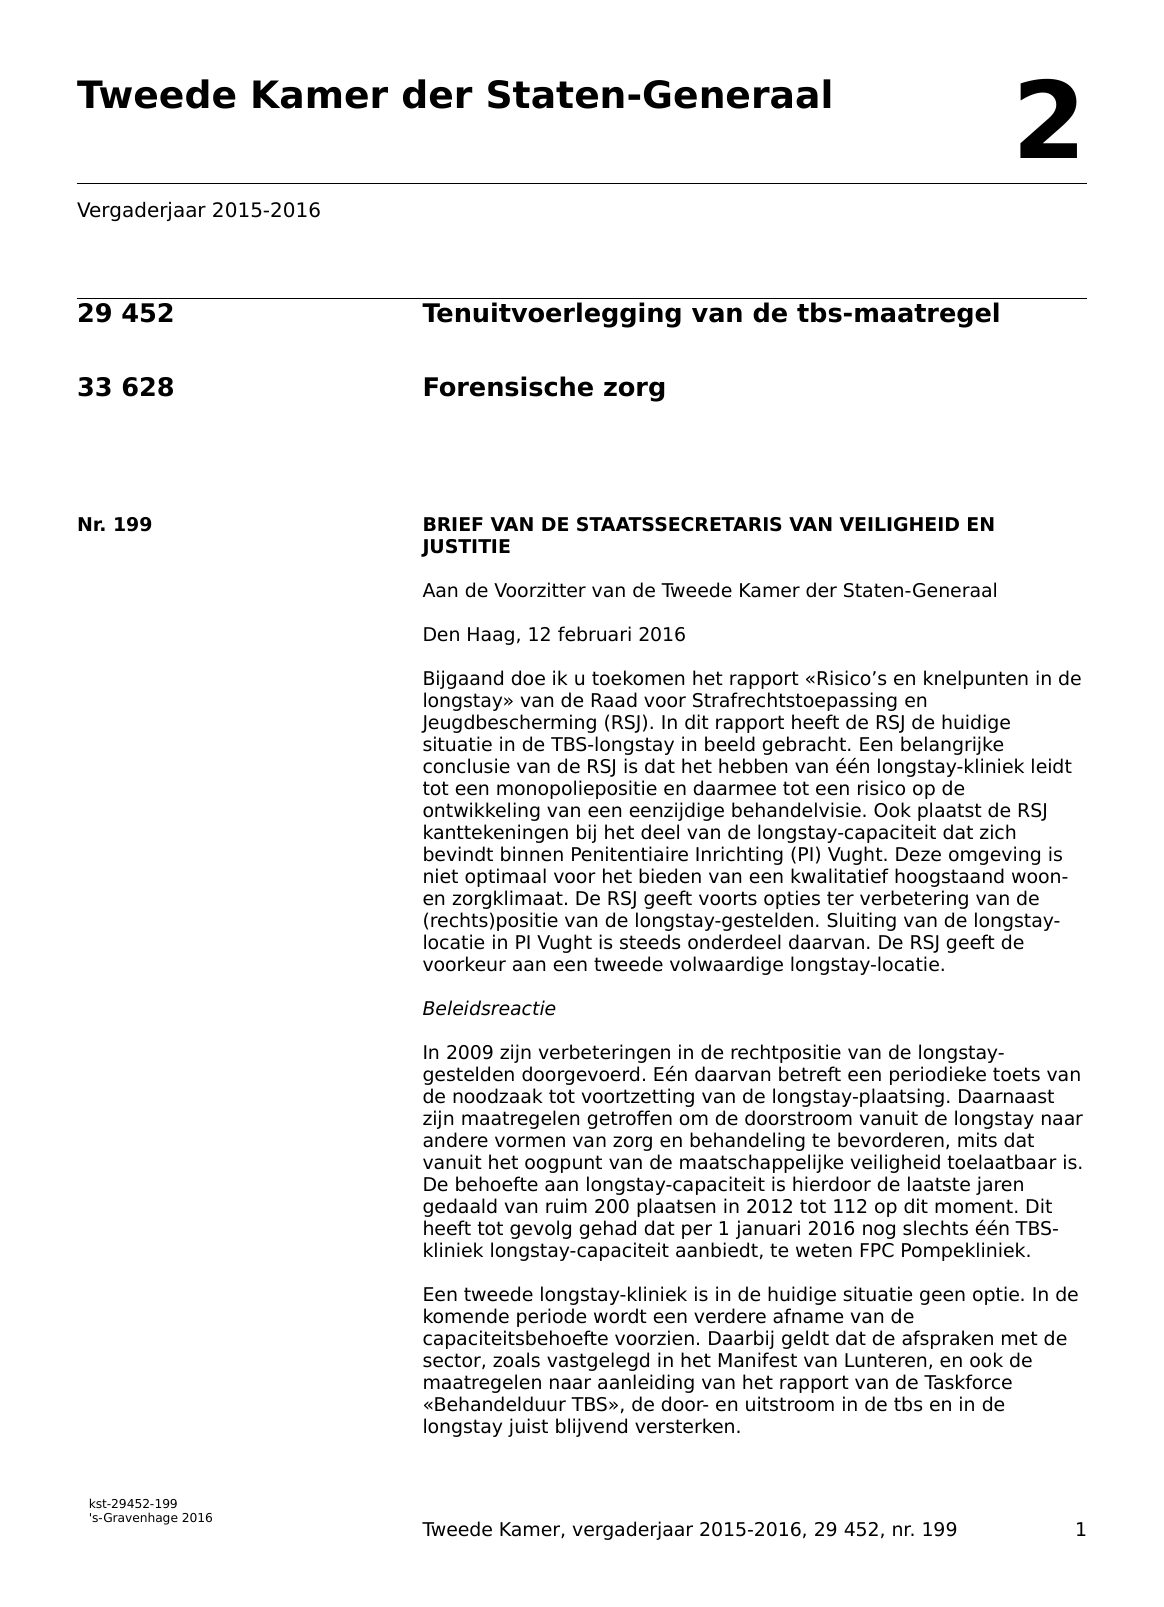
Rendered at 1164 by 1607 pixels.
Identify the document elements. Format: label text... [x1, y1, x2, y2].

text 's-Gravenhage 2016 [88, 1511, 323, 1525]
text In 2009 zijn verbeteringen in de rechtpositie van de longstay-gestelden doorgevoerd. Eén daarvan betreft een periodieke toets van de noodzaak tot voortzetting van de longstay-plaatsing. Daarnaast zijn maatregelen getroffen om de doorstroom vanuit de longstay naar andere vormen van zorg en behandeling te bevorderen, mits dat vanuit het oogpunt van de maatschappelijke veiligheid toelaatbaar is. De behoefte aan longstay-capaciteit is hierdoor de laatste jaren gedaald van ruim 200 plaatsen in 2012 tot 112 op dit moment. Dit heeft tot gevolg gehad dat per 1 januari 2016 nog slechts één TBS-kliniek longstay-capaciteit aanbiedt, te weten FPC Pompekliniek. [422, 1042, 1087, 1262]
subtitle 33 628 Forensische zorg [77, 373, 1087, 403]
subtitle Nr. 199 BRIEF VAN DE STAATSSECRETARIS VAN VEILIGHEID EN JUSTITIE [77, 514, 1087, 558]
text Bijgaand doe ik u toekomen het rapport «Risico’s en knelpunten in de longstay» van de Raad voor Strafrechtstoepassing en Jeugdbescherming (RSJ). In dit rapport heeft de RSJ de huidige situatie in de TBS-longstay in beeld gebracht. Een belangrijke conclusie van de RSJ is dat het hebben van één longstay-kliniek leidt tot een monopoliepositie en daarmee tot een risico op de ontwikkeling van een eenzijdige behandelvisie. Ook plaatst de RSJ kanttekeningen bij het deel van de longstay-capaciteit dat zich bevindt binnen Penitentiaire Inrichting (PI) Vught. Deze omgeving is niet optimaal voor het bieden van een kwalitatief hoogstaand woon- en zorgklimaat. De RSJ geeft voorts opties ter verbetering van de (rechts)positie van de longstay-gestelden. Sluiting van de longstay-locatie in PI Vught is steeds onderdeel daarvan. De RSJ geeft de voorkeur aan een tweede volwaardige longstay-locatie. [422, 668, 1087, 976]
text kst-29452-199 [88, 1497, 323, 1511]
text Een tweede longstay-kliniek is in de huidige situatie geen optie. In de komende periode wordt een verdere afname van de capaciteitsbehoefte voorzien. Daarbij geldt dat de afspraken met de sector, zoals vastgelegd in het Manifest van Lunteren, en ook de maatregelen naar aanleiding van het rapport van de Taskforce «Behandelduur TBS», de door- en uitstroom in de tbs en in de longstay juist blijvend versterken. [422, 1284, 1087, 1438]
table_header 2 [886, 59, 1087, 183]
text Den Haag, 12 februari 2016 [422, 624, 1087, 646]
subtitle 29 452 Tenuitvoerlegging van de tbs-maatregel [77, 299, 1087, 329]
table_cell Vergaderjaar 2015-2016 [77, 184, 1087, 298]
text Aan de Voorzitter van de Tweede Kamer der Staten-Generaal [422, 580, 1087, 602]
table_header Tweede Kamer der Staten-Generaal [77, 59, 886, 183]
subtitle Beleidsreactie [422, 998, 1087, 1020]
